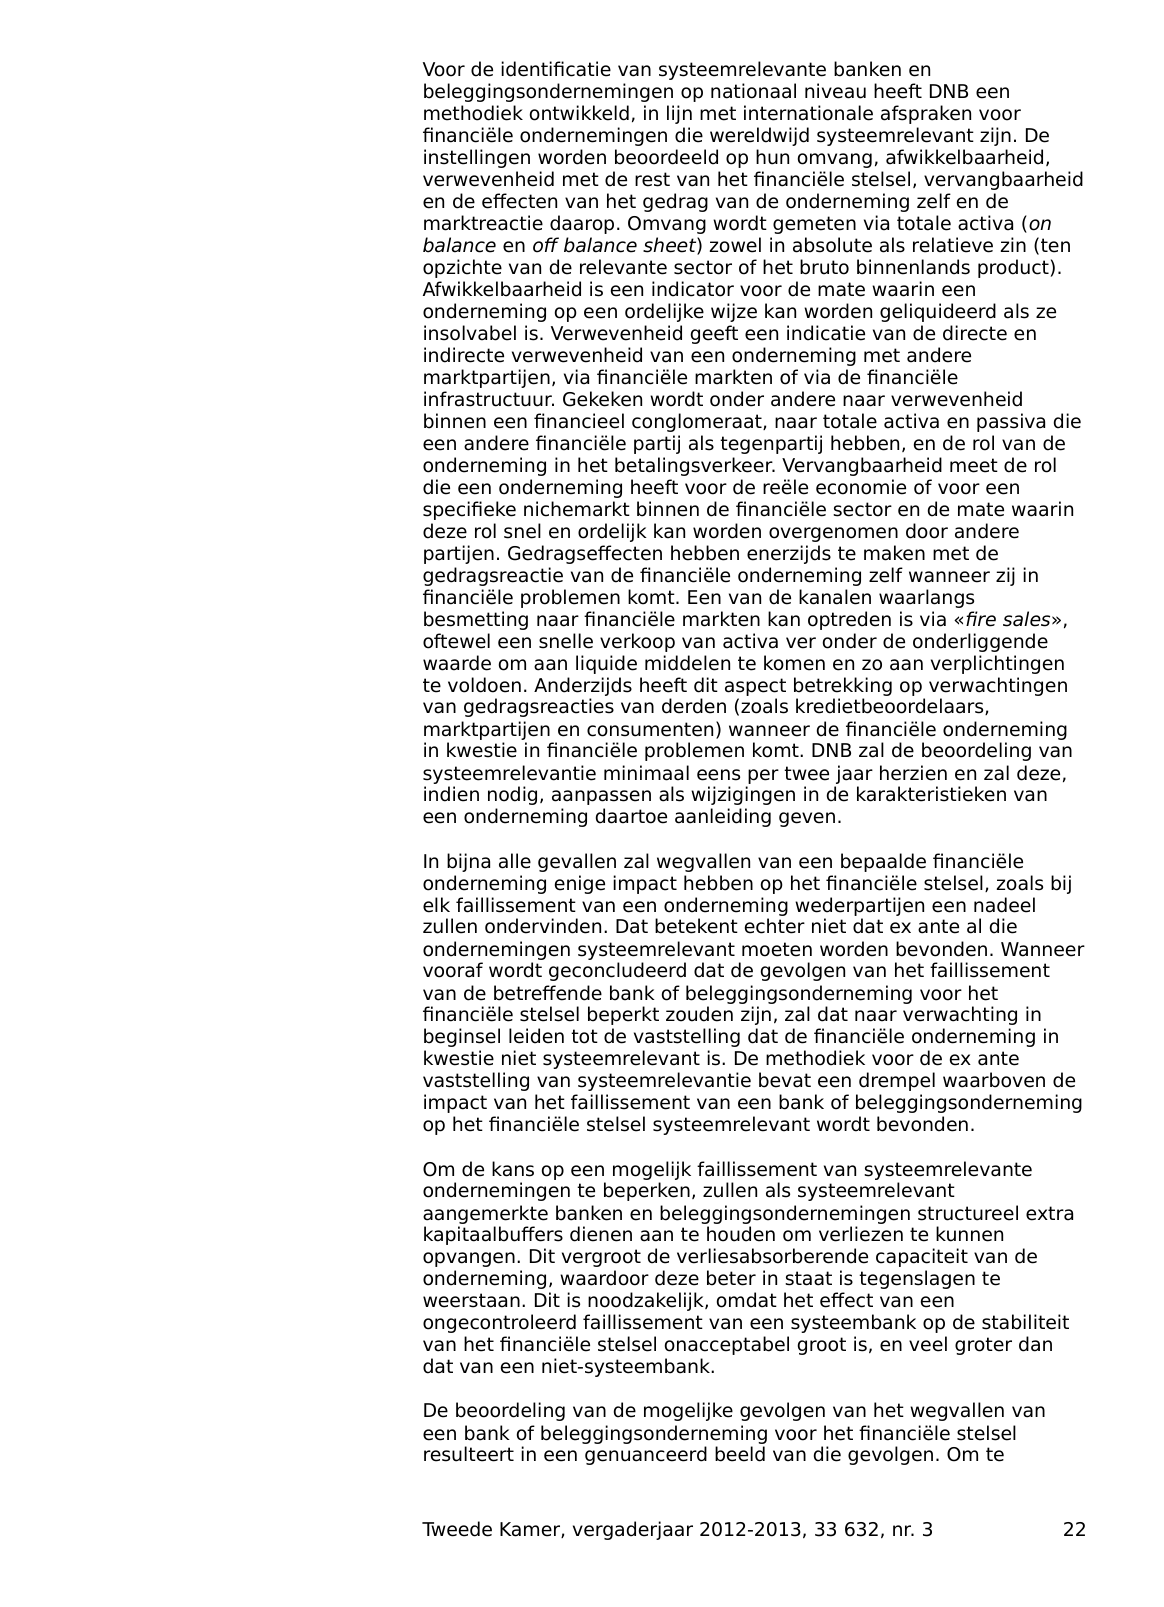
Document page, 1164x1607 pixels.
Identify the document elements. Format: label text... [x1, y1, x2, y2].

text Voor de identificatie van systeemrelevante banken en beleggingsondernemingen op nationaal niveau heeft DNB een methodiek ontwikkeld, in lijn met internationale afspraken voor financiële ondernemingen die wereldwijd systeemrelevant zijn. De instellingen worden beoordeeld op hun omvang, afwikkelbaarheid, verwevenheid met de rest van het financiële stelsel, vervangbaarheid en de effecten van het gedrag van de onderneming zelf en de marktreactie daarop. Omvang wordt gemeten via totale activa (on balance en off balance sheet) zowel in absolute als relatieve zin (ten opzichte van de relevante sector of het bruto binnenlands product). Afwikkelbaarheid is een indicator voor de mate waarin een onderneming op een ordelijke wijze kan worden geliquideerd als ze insolvabel is. Verwevenheid geeft een indicatie van de directe en indirecte verwevenheid van een onderneming met andere marktpartijen, via financiële markten of via de financiële infrastructuur. Gekeken wordt onder andere naar verwevenheid binnen een financieel conglomeraat, naar totale activa en passiva die een andere financiële partij als tegenpartij hebben, en de rol van de onderneming in het betalingsverkeer. Vervangbaarheid meet de rol die een onderneming heeft voor de reële economie of voor een specifieke nichemarkt binnen de financiële sector en de mate waarin deze rol snel en ordelijk kan worden overgenomen door andere partijen. Gedragseffecten hebben enerzijds te maken met de gedragsreactie van de financiële onderneming zelf wanneer zij in financiële problemen komt. Een van de kanalen waarlangs besmetting naar financiële markten kan optreden is via «fire sales», oftewel een snelle verkoop van activa ver onder de onderliggende waarde om aan liquide middelen te komen en zo aan verplichtingen te voldoen. Anderzijds heeft dit aspect betrekking op verwachtingen van gedragsreacties van derden (zoals kredietbeoordelaars, marktpartijen en consumenten) wanneer de financiële onderneming in kwestie in financiële problemen komt. DNB zal de beoordeling van systeemrelevantie minimaal eens per twee jaar herzien en zal deze, indien nodig, aanpassen als wijzigingen in de karakteristieken van een onderneming daartoe aanleiding geven. [422, 59, 1087, 828]
text De beoordeling van de mogelijke gevolgen van het wegvallen van een bank of beleggingsonderneming voor het financiële stelsel resulteert in een genuanceerd beeld van die gevolgen. Om te [422, 1400, 1087, 1466]
text In bijna alle gevallen zal wegvallen van een bepaalde financiële onderneming enige impact hebben op het financiële stelsel, zoals bij elk faillissement van een onderneming wederpartijen een nadeel zullen ondervinden. Dat betekent echter niet dat ex ante al die ondernemingen systeemrelevant moeten worden bevonden. Wanneer vooraf wordt geconcludeerd dat de gevolgen van het faillissement van de betreffende bank of beleggingsonderneming voor het financiële stelsel beperkt zouden zijn, zal dat naar verwachting in beginsel leiden tot de vaststelling dat de financiële onderneming in kwestie niet systeemrelevant is. De methodiek voor de ex ante vaststelling van systeemrelevantie bevat een drempel waarboven de impact van het faillissement van een bank of beleggingsonderneming op het financiële stelsel systeemrelevant wordt bevonden. [422, 851, 1087, 1136]
text Om de kans op een mogelijk faillissement van systeemrelevante ondernemingen te beperken, zullen als systeemrelevant aangemerkte banken en beleggingsondernemingen structureel extra kapitaalbuffers dienen aan te houden om verliezen te kunnen opvangen. Dit vergroot de verliesabsorberende capaciteit van de onderneming, waardoor deze beter in staat is tegenslagen te weerstaan. Dit is noodzakelijk, omdat het effect van een ongecontroleerd faillissement van een systeembank op de stabiliteit van het financiële stelsel onacceptabel groot is, en veel groter dan dat van een niet-systeembank. [422, 1158, 1087, 1378]
